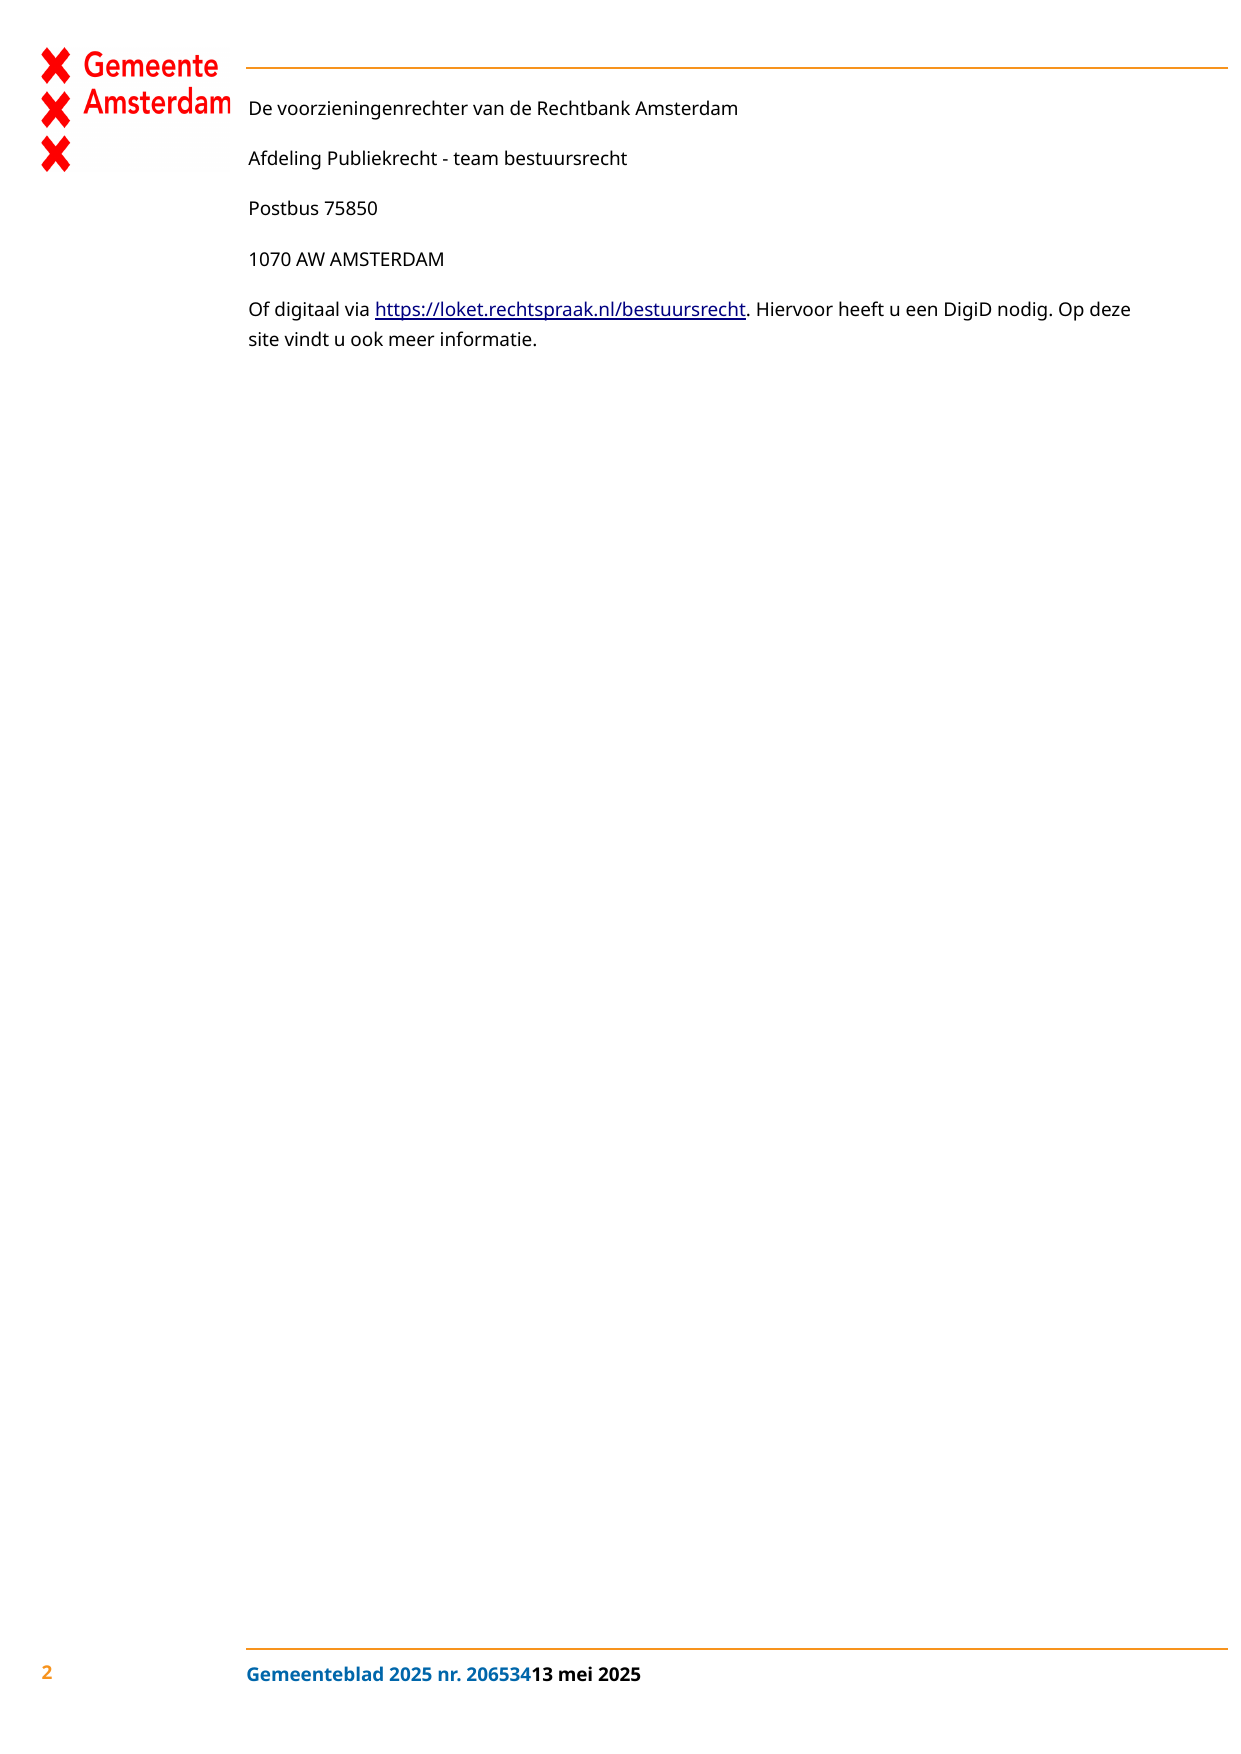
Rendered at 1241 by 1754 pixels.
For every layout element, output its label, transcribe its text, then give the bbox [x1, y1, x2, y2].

text De voorzieningenrechter van de Rechtbank Amsterdam [248, 95, 1152, 121]
text Postbus 75850 [248, 196, 1152, 221]
text Afdeling Publiekrecht - team bestuursrecht [248, 145, 1152, 171]
picture [41, 47, 231, 172]
text Of digitaal via https://loket.rechtspraak.nl/bestuursrecht. Hiervoor heeft u een DigiD nodig. Op deze site vindt u ook meer informatie. [248, 296, 1152, 352]
text 1070 AW AMSTERDAM [248, 246, 1152, 272]
